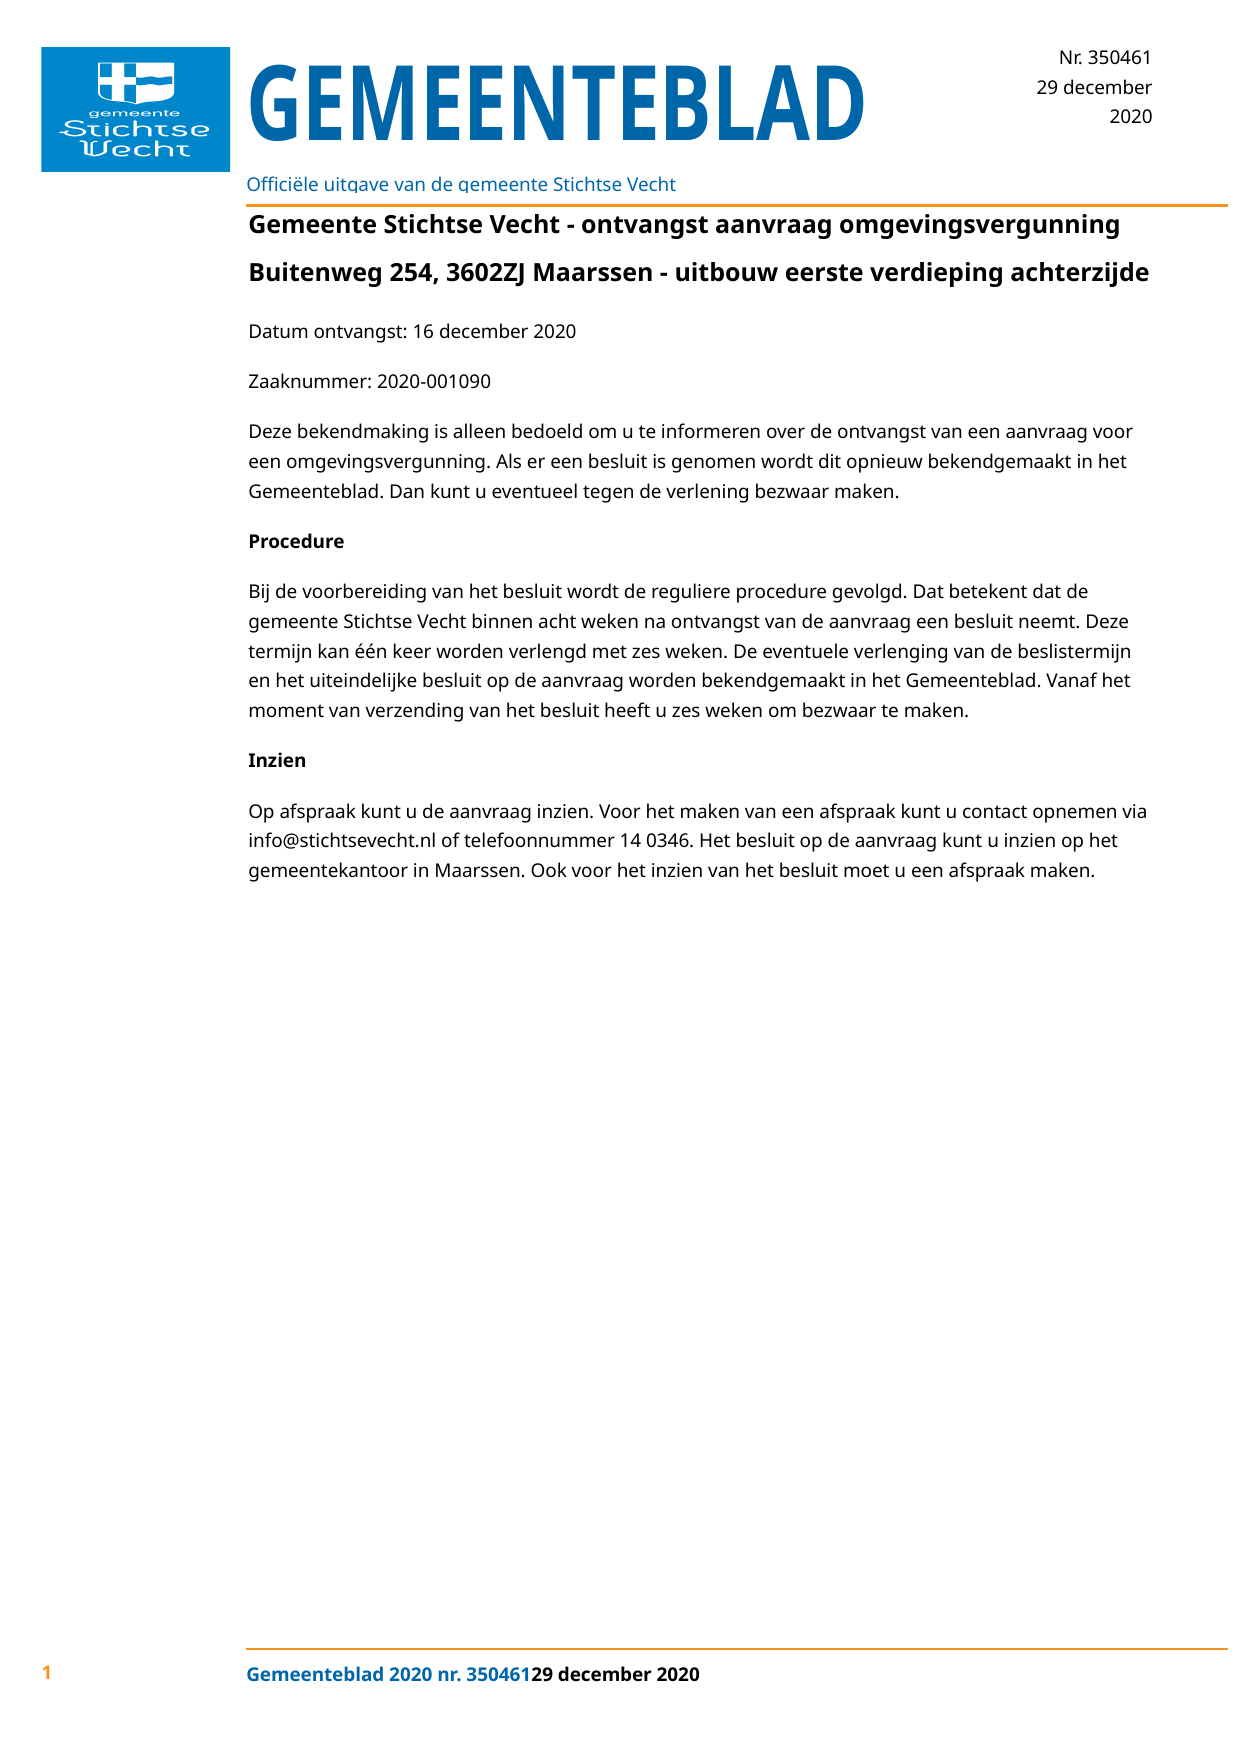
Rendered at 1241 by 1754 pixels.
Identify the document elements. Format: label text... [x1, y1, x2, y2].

picture [99, 63, 135, 101]
text Op afspraak kunt u de aanvraag inzien. Voor het maken van een afspraak kunt u contact opnemen via info@stichtsevecht.nl of telefoonnummer 14 0346. Het besluit op de aanvraag kunt u inzien op het gemeentekantoor in Maarssen. Ook voor het inzien van het besluit moet u een afspraak maken. [248, 798, 1152, 883]
picture [137, 63, 174, 103]
text Zaaknummer: 2020-001090 [248, 368, 1152, 394]
text Bij de voorbereiding van het besluit wordt de reguliere procedure gevolgd. Dat betekent dat de gemeente Stichtse Vecht binnen acht weken na ontvangst van de aanvraag een besluit neemt. Deze termijn kan één keer worden verlengd met zes weken. De eventuele verlenging van de beslistermijn en het uiteindelijke besluit op de aanvraag worden bekendgemaakt in het Gemeenteblad. Vanaf het moment van verzending van het besluit heeft u zes weken om bezwaar te maken. [248, 579, 1152, 723]
text Datum ontvangst: 16 december 2020 [248, 318, 1152, 344]
text Inzien [248, 747, 1152, 773]
text Deze bekendmaking is alleen bedoeld om u te informeren over de ontvangst van een aanvraag voor een omgevingsvergunning. Als er een besluit is genomen wordt dit opnieuw bekendgemaakt in het Gemeenteblad. Dan kunt u eventueel tegen de verlening bezwaar maken. [248, 419, 1152, 504]
text Gemeente Stichtse Vecht - ontvangst aanvraag omgevingsvergunning Buitenweg 254, 3602ZJ Maarssen - uitbouw eerste verdieping achterzijde [248, 207, 1152, 288]
text Procedure [248, 528, 1152, 554]
